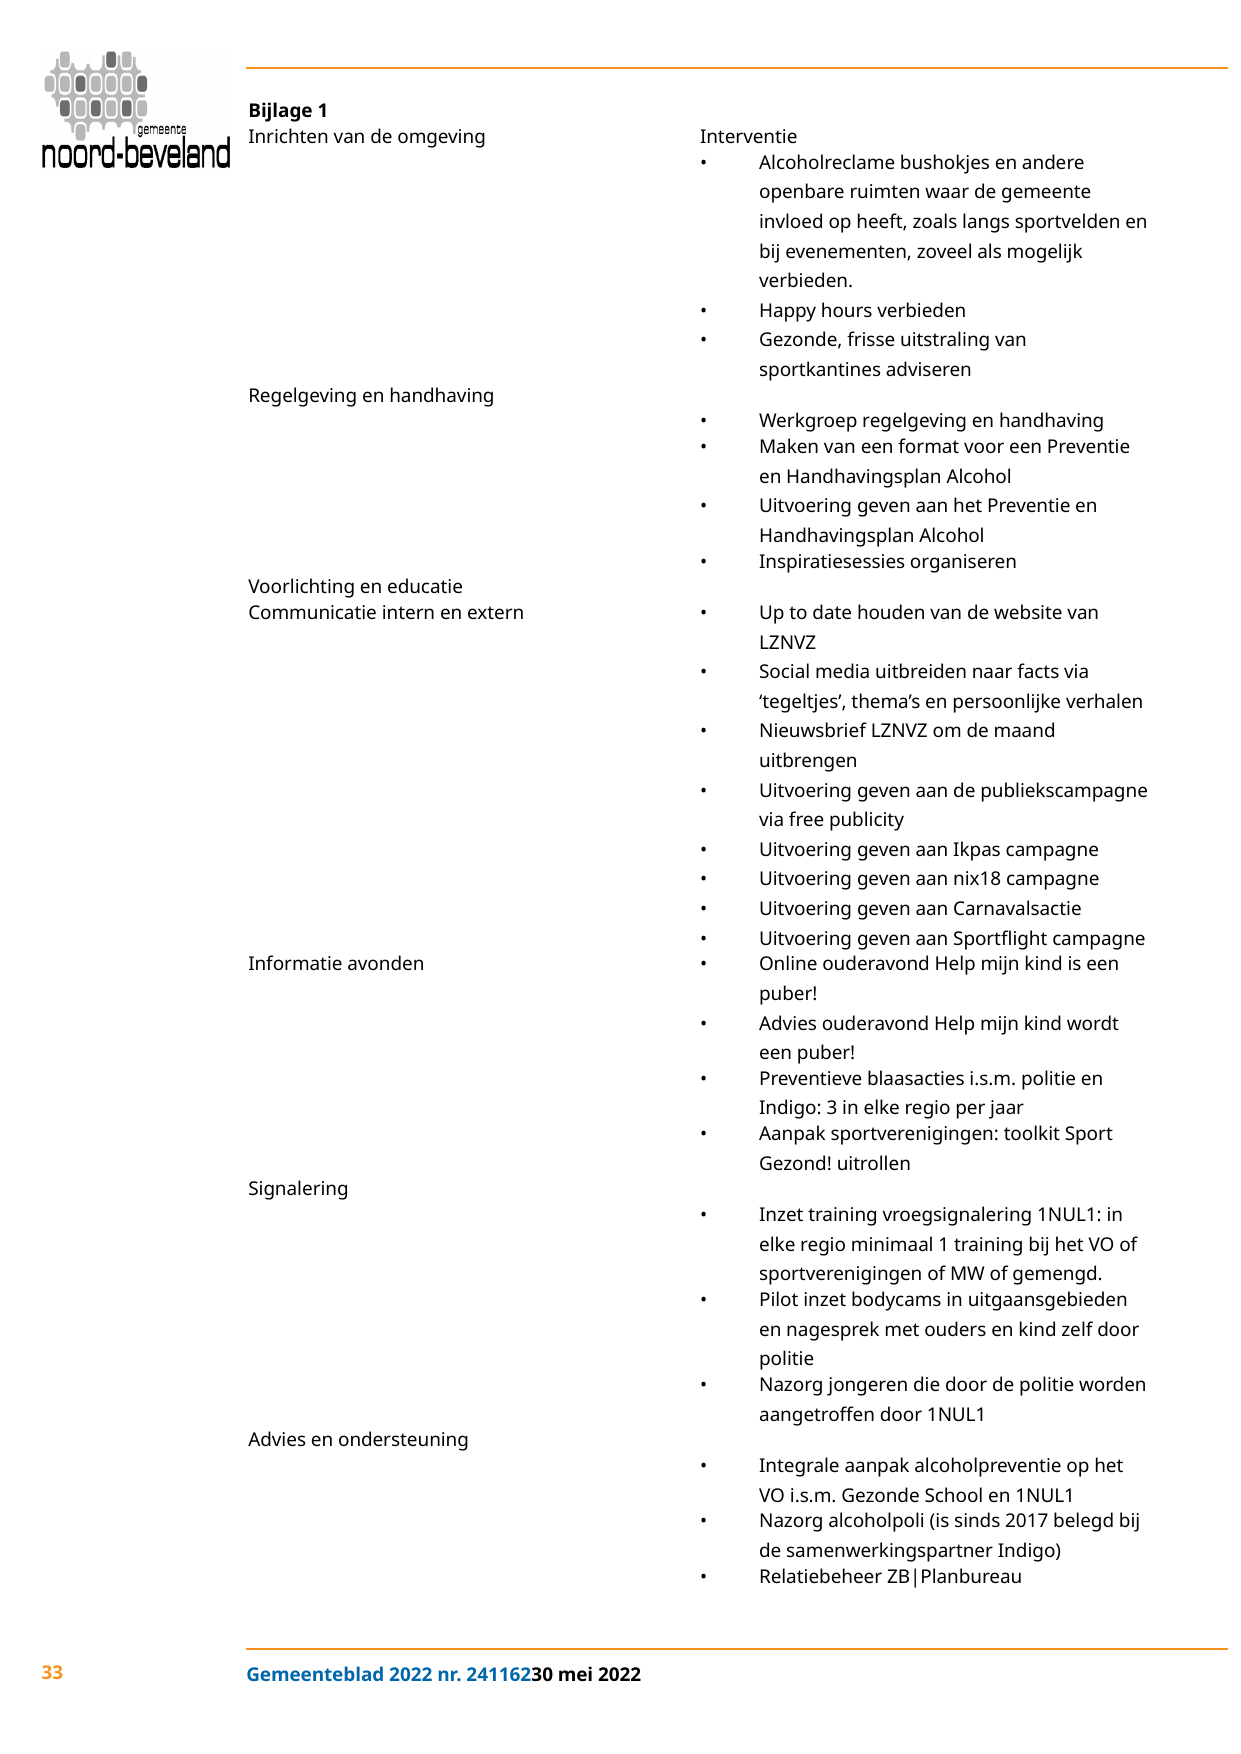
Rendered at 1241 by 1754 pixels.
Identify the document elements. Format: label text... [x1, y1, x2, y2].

table_cell Maken van een format voor een Preventie en Handhavingsplan Alcohol Uitvoering geven aan het Preventie en Handhavingsplan Alcohol [700, 434, 1152, 548]
table_cell [248, 434, 700, 548]
table_cell Regelgeving en handhaving [248, 382, 700, 408]
table_cell Relatiebeheer ZB|Planbureau [700, 1563, 1152, 1588]
table_cell Up to date houden van de website van LZNVZ Social media uitbreiden naar facts via ‘tegeltjes’, thema’s en persoonlijke verhalen Nieuwsbrief LZNVZ om de maand uitbrengen Uitvoering geven aan de publiekscampagne via free publicity Uitvoering geven aan Ikpas campagne Uitvoering geven aan nix18 campagne Uitvoering geven aan Carnavalsactie Uitvoering geven aan Sportflight campagne [700, 599, 1152, 951]
table_cell [248, 149, 700, 382]
table_cell Online ouderavond Help mijn kind is een puber! Advies ouderavond Help mijn kind wordt een puber! [700, 951, 1152, 1065]
table_cell [700, 574, 1152, 599]
table_cell Advies en ondersteuning [248, 1426, 700, 1452]
table_cell Voorlichting en educatie [248, 574, 700, 599]
table_cell [700, 1426, 1152, 1452]
table_cell Integrale aanpak alcoholpreventie op het VO i.s.m. Gezonde School en 1NUL1 [700, 1452, 1152, 1507]
table_cell Inspiratiesessies organiseren [700, 548, 1152, 574]
table_cell [248, 1201, 700, 1286]
table_cell Alcoholreclame bushokjes en andere openbare ruimten waar de gemeente invloed op heeft, zoals langs sportvelden en bij evenementen, zoveel als mogelijk verbieden. Happy hours verbieden Gezonde, frisse uitstraling van sportkantines adviseren [700, 149, 1152, 382]
table_cell Nazorg jongeren die door de politie worden aangetroffen door 1NUL1 [700, 1371, 1152, 1426]
table_cell Aanpak sportverenigingen: toolkit Sport Gezond! uitrollen [700, 1120, 1152, 1176]
table_cell [248, 1508, 700, 1563]
table_cell Nazorg alcoholpoli (is sinds 2017 belegd bij de samenwerkingspartner Indigo) [700, 1508, 1152, 1563]
table_cell Communicatie intern en extern [248, 599, 700, 951]
table_header Inrichten van de omgeving [248, 124, 700, 149]
table_cell Werkgroep regelgeving en handhaving [700, 408, 1152, 433]
table_cell [248, 1065, 700, 1120]
picture [41, 47, 231, 172]
table_cell [248, 548, 700, 574]
text Bijlage 1 [248, 95, 1152, 123]
table_cell Pilot inzet bodycams in uitgaansgebieden en nagesprek met ouders en kind zelf door politie [700, 1286, 1152, 1371]
table_cell Preventieve blaasacties i.s.m. politie en Indigo: 3 in elke regio per jaar [700, 1065, 1152, 1120]
table_header Interventie [700, 124, 1152, 149]
table_cell [248, 1452, 700, 1507]
table_cell Inzet training vroegsignalering 1NUL1: in elke regio minimaal 1 training bij het VO of sportverenigingen of MW of gemengd. [700, 1201, 1152, 1286]
table_cell [700, 382, 1152, 408]
table_cell Informatie avonden [248, 951, 700, 1065]
table_cell [700, 1176, 1152, 1201]
table_cell [248, 408, 700, 433]
table_cell [248, 1371, 700, 1426]
table_cell [248, 1286, 700, 1371]
table_cell Signalering [248, 1176, 700, 1201]
table_cell [248, 1120, 700, 1176]
table_cell [248, 1563, 700, 1588]
